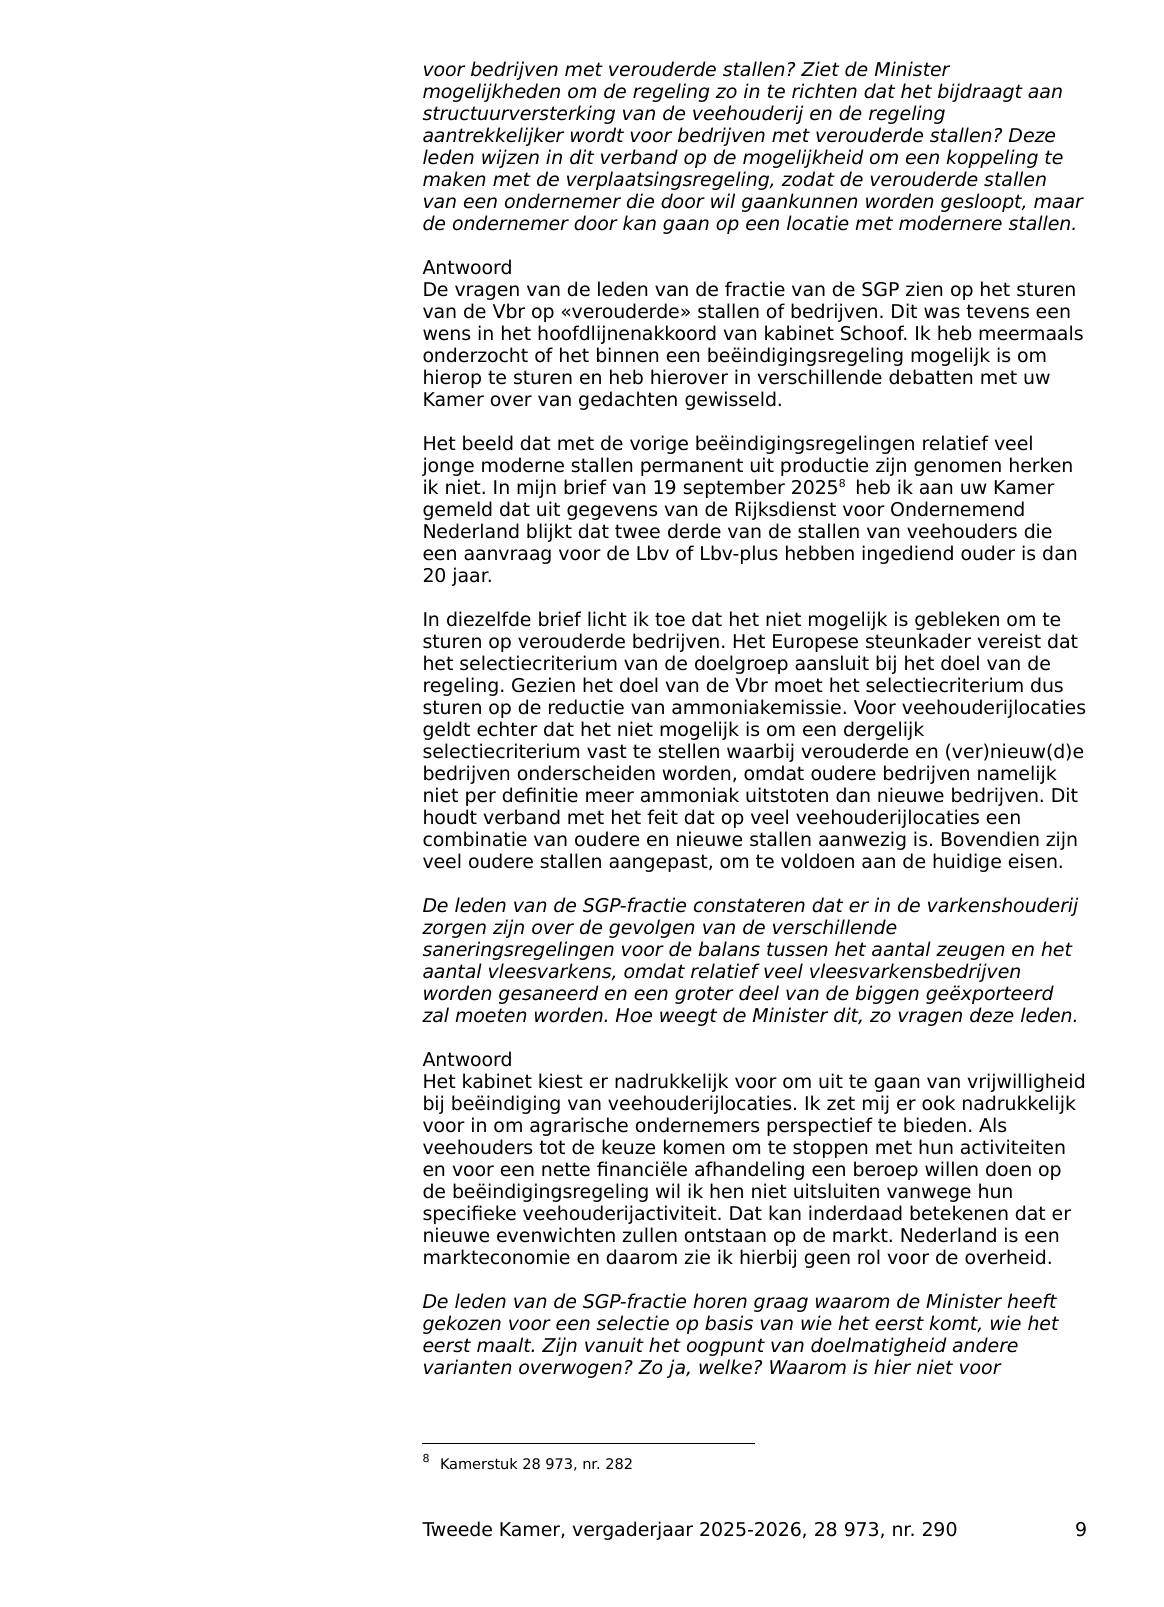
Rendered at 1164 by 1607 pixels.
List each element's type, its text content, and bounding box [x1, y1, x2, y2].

text De leden van de SGP-fractie horen graag waarom de Minister heeft gekozen voor een selectie op basis van wie het eerst komt, wie het eerst maalt. Zijn vanuit het oogpunt van doelmatigheid andere varianten overwogen? Zo ja, welke? Waarom is hier niet voor [422, 1291, 1087, 1379]
text De leden van de SGP-fractie constateren dat er in de varkenshouderij zorgen zijn over de gevolgen van de verschillende saneringsregelingen voor de balans tussen het aantal zeugen en het aantal vleesvarkens, omdat relatief veel vleesvarkensbedrijven worden gesaneerd en een groter deel van de biggen geëxporteerd zal moeten worden. Hoe weegt de Minister dit, zo vragen deze leden. [422, 895, 1087, 1027]
text voor bedrijven met verouderde stallen? Ziet de Minister mogelijkheden om de regeling zo in te richten dat het bijdraagt aan structuurversterking van de veehouderij en de regeling aantrekkelijker wordt voor bedrijven met verouderde stallen? Deze leden wijzen in dit verband op de mogelijkheid om een koppeling te maken met de verplaatsingsregeling, zodat de verouderde stallen van een ondernemer die door wil gaankunnen worden gesloopt, maar de ondernemer door kan gaan op een locatie met modernere stallen. [422, 59, 1087, 235]
text De vragen van de leden van de fractie van de SGP zien op het sturen van de Vbr op «verouderde» stallen of bedrijven. Dit was tevens een wens in het hoofdlijnenakkoord van kabinet Schoof. Ik heb meermaals onderzocht of het binnen een beëindigingsregeling mogelijk is om hierop te sturen en heb hierover in verschillende debatten met uw Kamer over van gedachten gewisseld. [422, 279, 1087, 411]
text Antwoord [422, 257, 1087, 279]
text Kamerstuk 28 973, nr. 282 [422, 1452, 1087, 1474]
text Antwoord [422, 1049, 1087, 1071]
text Het kabinet kiest er nadrukkelijk voor om uit te gaan van vrijwilligheid bij beëindiging van veehouderijlocaties. Ik zet mij er ook nadrukkelijk voor in om agrarische ondernemers perspectief te bieden. Als veehouders tot de keuze komen om te stoppen met hun activiteiten en voor een nette financiële afhandeling een beroep willen doen op de beëindigingsregeling wil ik hen niet uitsluiten vanwege hun specifieke veehouderijactiviteit. Dat kan inderdaad betekenen dat er nieuwe evenwichten zullen ontstaan op de markt. Nederland is een markteconomie en daarom zie ik hierbij geen rol voor de overheid. [422, 1071, 1087, 1269]
text In diezelfde brief licht ik toe dat het niet mogelijk is gebleken om te sturen op verouderde bedrijven. Het Europese steunkader vereist dat het selectiecriterium van de doelgroep aansluit bij het doel van de regeling. Gezien het doel van de Vbr moet het selectiecriterium dus sturen op de reductie van ammoniakemissie. Voor veehouderijlocaties geldt echter dat het niet mogelijk is om een dergelijk selectiecriterium vast te stellen waarbij verouderde en (ver)nieuw(d)e bedrijven onderscheiden worden, omdat oudere bedrijven namelijk niet per definitie meer ammoniak uitstoten dan nieuwe bedrijven. Dit houdt verband met het feit dat op veel veehouderijlocaties een combinatie van oudere en nieuwe stallen aanwezig is. Bovendien zijn veel oudere stallen aangepast, om te voldoen aan de huidige eisen. [422, 609, 1087, 873]
text Het beeld dat met de vorige beëindigingsregelingen relatief veel jonge moderne stallen permanent uit productie zijn genomen herken ik niet. In mijn brief van 19 september 2025 heb ik aan uw Kamer gemeld dat uit gegevens van de Rijksdienst voor Ondernemend Nederland blijkt dat twee derde van de stallen van veehouders die een aanvraag voor de Lbv of Lbv-plus hebben ingediend ouder is dan 20 jaar. [422, 433, 1087, 587]
